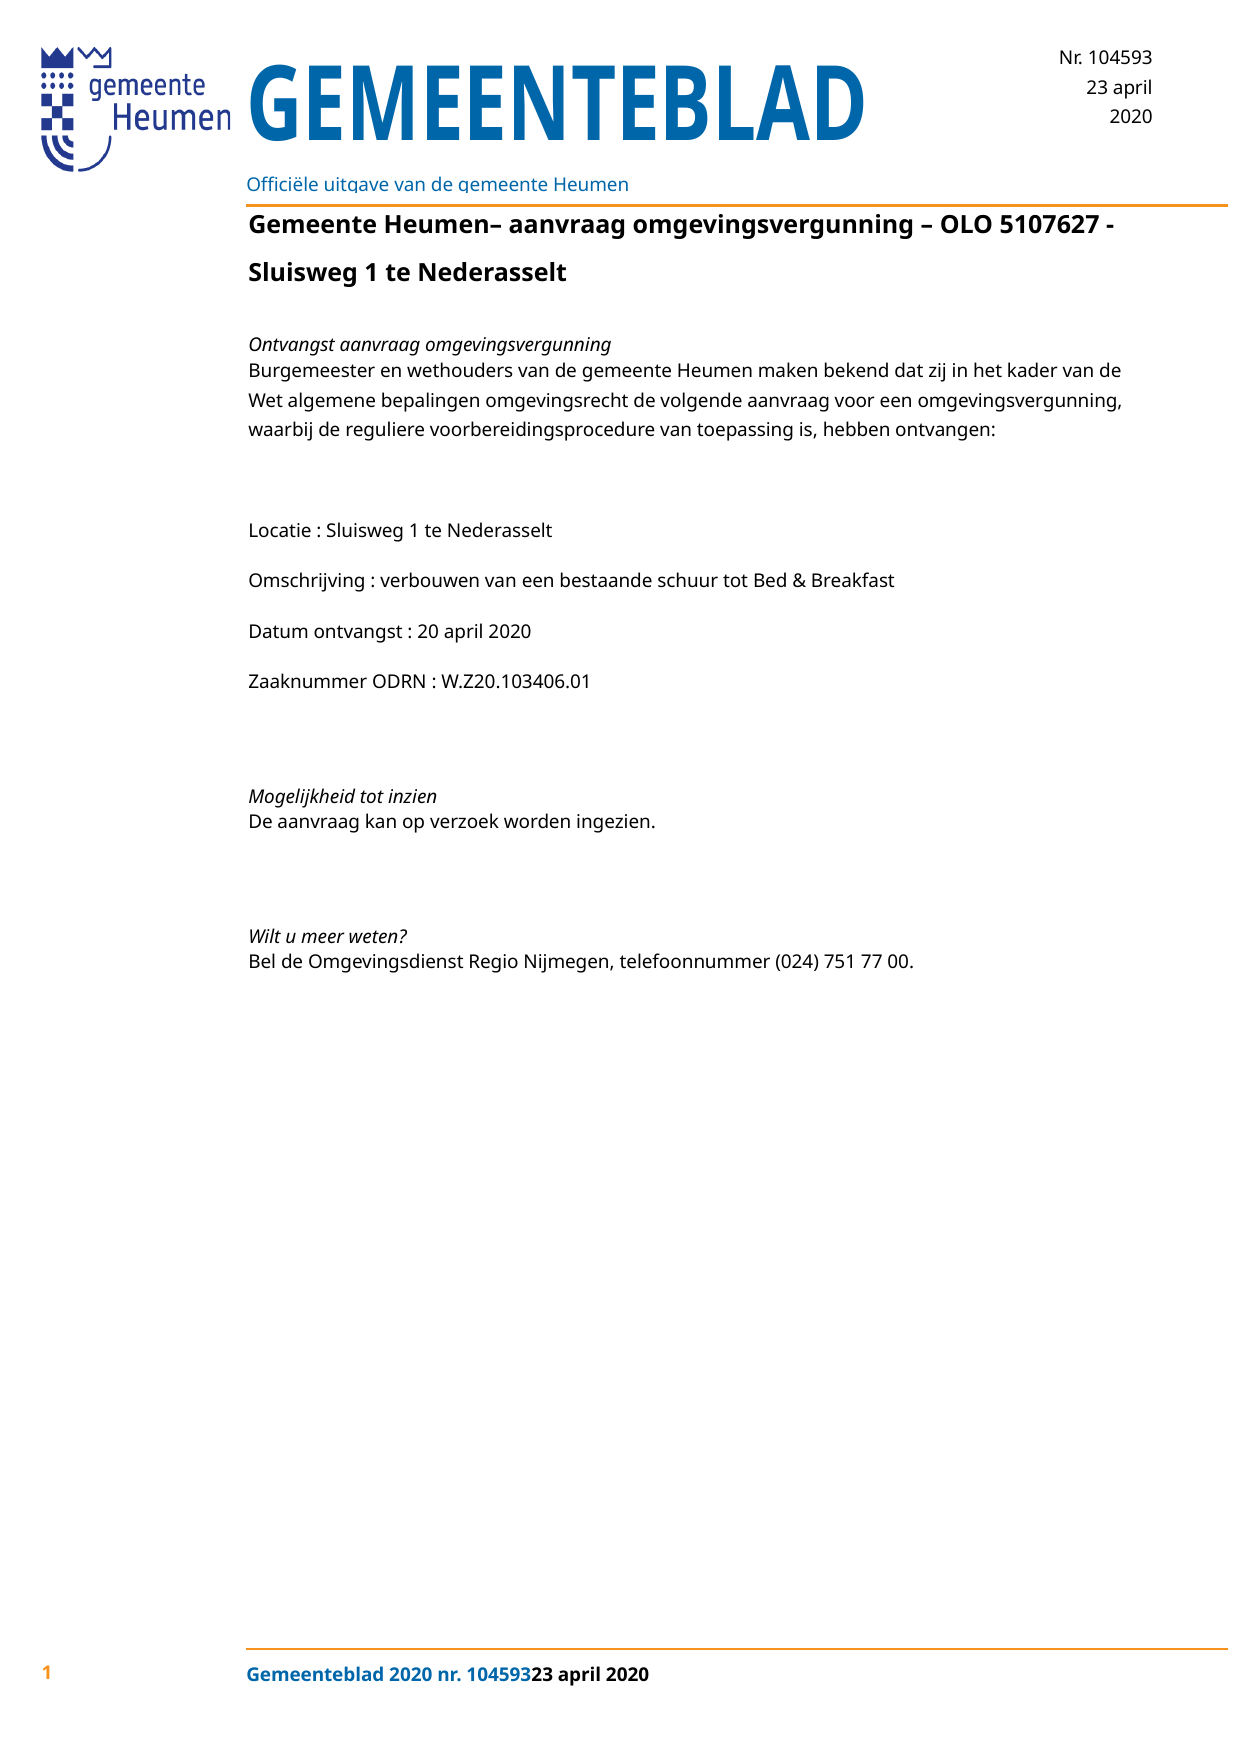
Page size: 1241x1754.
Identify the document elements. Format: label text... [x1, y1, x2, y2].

text Gemeente Heumen– aanvraag omgevingsvergunning – OLO 5107627 - Sluisweg 1 te Nederasselt [248, 207, 1152, 288]
text Omschrijving : verbouwen van een bestaande schuur tot Bed & Breakfast [248, 568, 1152, 593]
text Zaaknummer ODRN : W.Z20.103406.01 [248, 668, 1152, 694]
text Locatie : Sluisweg 1 te Nederasselt [248, 517, 1152, 543]
text Wilt u meer weten? [248, 923, 1152, 949]
text De aanvraag kan op verzoek worden ingezien. [248, 808, 1152, 834]
text Burgemeester en wethouders van de gemeente Heumen maken bekend dat zij in het kader van de Wet algemene bepalingen omgevingsrecht de volgende aanvraag voor een omgevingsvergunning, waarbij de reguliere voorbereidingsprocedure van toepassing is, hebben ontvangen: [248, 357, 1152, 442]
text Bel de Omgevingsdienst Regio Nijmegen, telefoonnummer (024) 751 77 00. [248, 949, 1152, 974]
picture [41, 47, 231, 172]
text Mogelijkheid tot inzien [248, 783, 1152, 808]
text Ontvangst aanvraag omgevingsvergunning [248, 331, 1152, 357]
text Datum ontvangst : 20 april 2020 [248, 618, 1152, 644]
